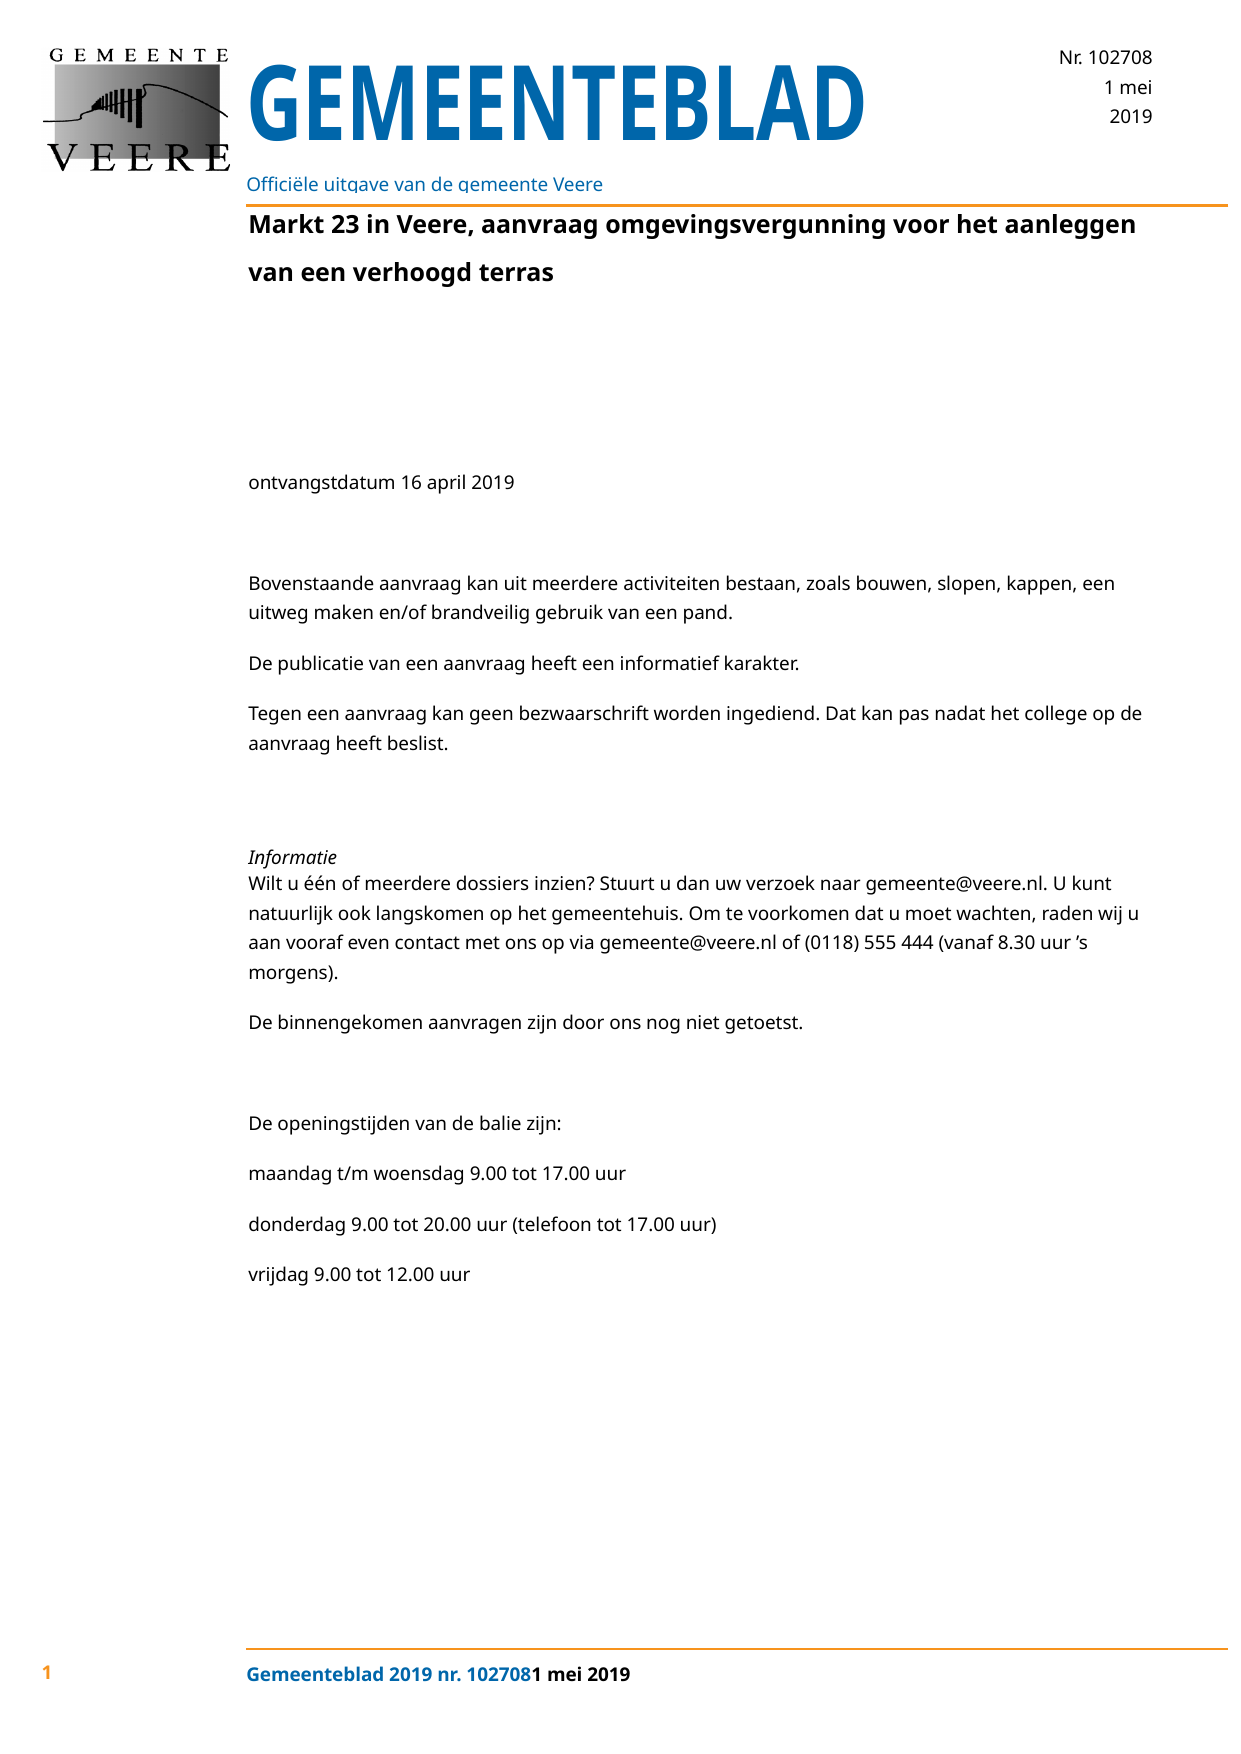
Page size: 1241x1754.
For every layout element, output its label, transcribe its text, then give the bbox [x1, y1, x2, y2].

text De binnengekomen aanvragen zijn door ons nog niet getoetst. [248, 1009, 1152, 1035]
text De openingstijden van de balie zijn: [248, 1110, 1152, 1136]
text De publicatie van een aanvraag heeft een informatief karakter. [248, 650, 1152, 676]
text Bovenstaande aanvraag kan uit meerdere activiteiten bestaan, zoals bouwen, slopen, kappen, een uitweg maken en/of brandveilig gebruik van een pand. [248, 570, 1152, 625]
text Informatie [248, 844, 1152, 870]
text maandag t/m woensdag 9.00 tot 17.00 uur [248, 1161, 1152, 1186]
text ontvangstdatum 16 april 2019 [248, 469, 1152, 495]
picture [41, 47, 231, 172]
text donderdag 9.00 tot 20.00 uur (telefoon tot 17.00 uur) [248, 1211, 1152, 1237]
text Markt 23 in Veere, aanvraag omgevingsvergunning voor het aanleggen van een verhoogd terras [248, 207, 1152, 288]
text vrijdag 9.00 tot 12.00 uur [248, 1261, 1152, 1287]
text Wilt u één of meerdere dossiers inzien? Stuurt u dan uw verzoek naar gemeente@veere.nl. U kunt natuurlijk ook langskomen op het gemeentehuis. Om te voorkomen dat u moet wachten, raden wij u aan vooraf even contact met ons op via gemeente@veere.nl of (0118) 555 444 (vanaf 8.30 uur ’s morgens). [248, 870, 1152, 984]
text Tegen een aanvraag kan geen bezwaarschrift worden ingediend. Dat kan pas nadat het college op de aanvraag heeft beslist. [248, 700, 1152, 756]
